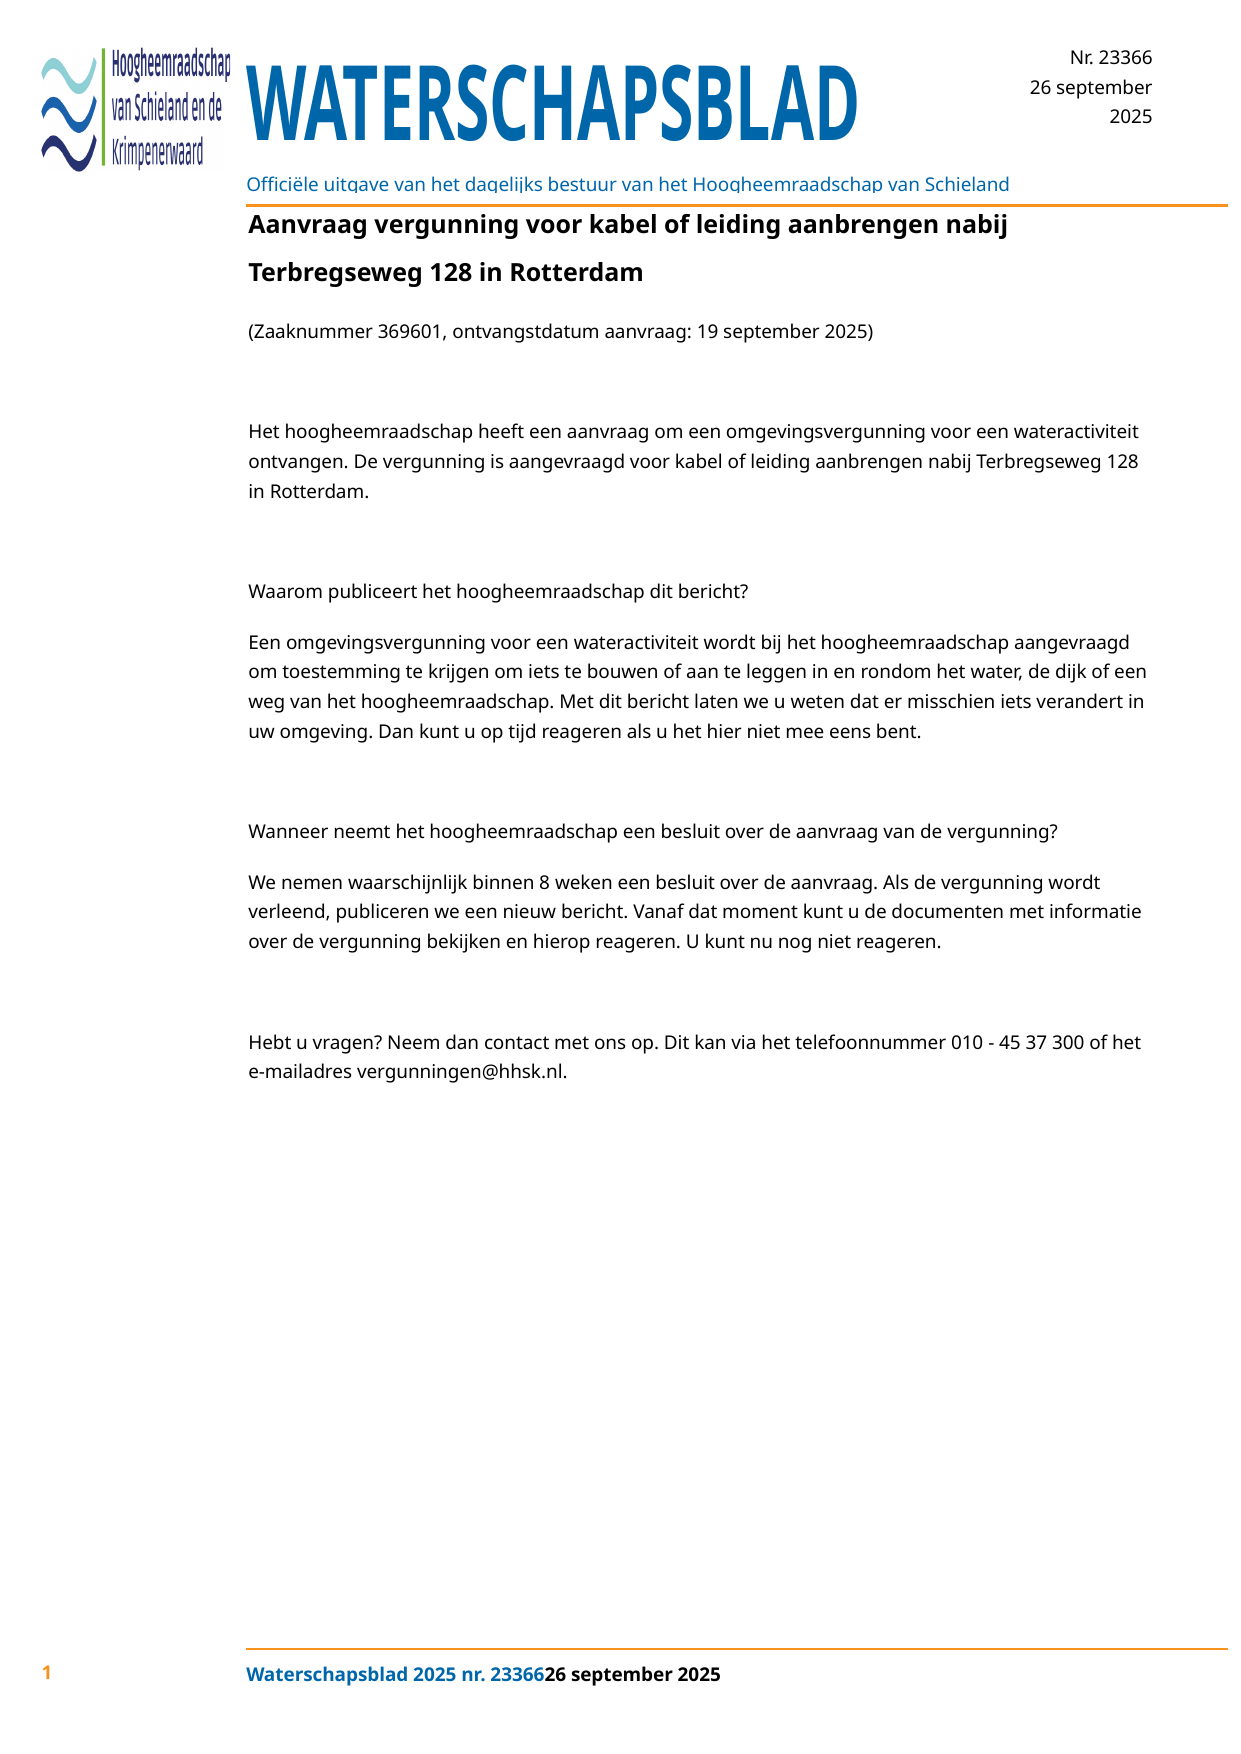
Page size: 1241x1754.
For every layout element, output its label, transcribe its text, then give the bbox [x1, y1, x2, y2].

text Wanneer neemt het hoogheemraadschap een besluit over de aanvraag van de vergunning? [248, 819, 1152, 844]
text Aanvraag vergunning voor kabel of leiding aanbrengen nabij Terbregseweg 128 in Rotterdam [248, 207, 1152, 288]
text Het hoogheemraadschap heeft een aanvraag om een omgevingsvergunning voor een wateractiviteit ontvangen. De vergunning is aangevraagd voor kabel of leiding aanbrengen nabij Terbregseweg 128 in Rotterdam. [248, 419, 1152, 504]
text Hebt u vragen? Neem dan contact met ons op. Dit kan via het telefoonnummer 010 - 45 37 300 of het e-mailadres vergunningen@hhsk.nl. [248, 1029, 1152, 1084]
text Een omgevingsvergunning voor een wateractiviteit wordt bij het hoogheemraadschap aangevraagd om toestemming te krijgen om iets te bouwen of aan te leggen in en rondom het water, de dijk of een weg van het hoogheemraadschap. Met dit bericht laten we u weten dat er misschien iets verandert in uw omgeving. Dan kunt u op tijd reageren als u het hier niet mee eens bent. [248, 629, 1152, 744]
text Waarom publiceert het hoogheemraadschap dit bericht? [248, 579, 1152, 604]
text (Zaaknummer 369601, ontvangstdatum aanvraag: 19 september 2025) [248, 318, 1152, 344]
picture [41, 47, 231, 172]
text We nemen waarschijnlijk binnen 8 weken een besluit over de aanvraag. Als de vergunning wordt verleend, publiceren we een nieuw bericht. Vanaf dat moment kunt u de documenten met informatie over de vergunning bekijken en hierop reageren. U kunt nu nog niet reageren. [248, 869, 1152, 954]
